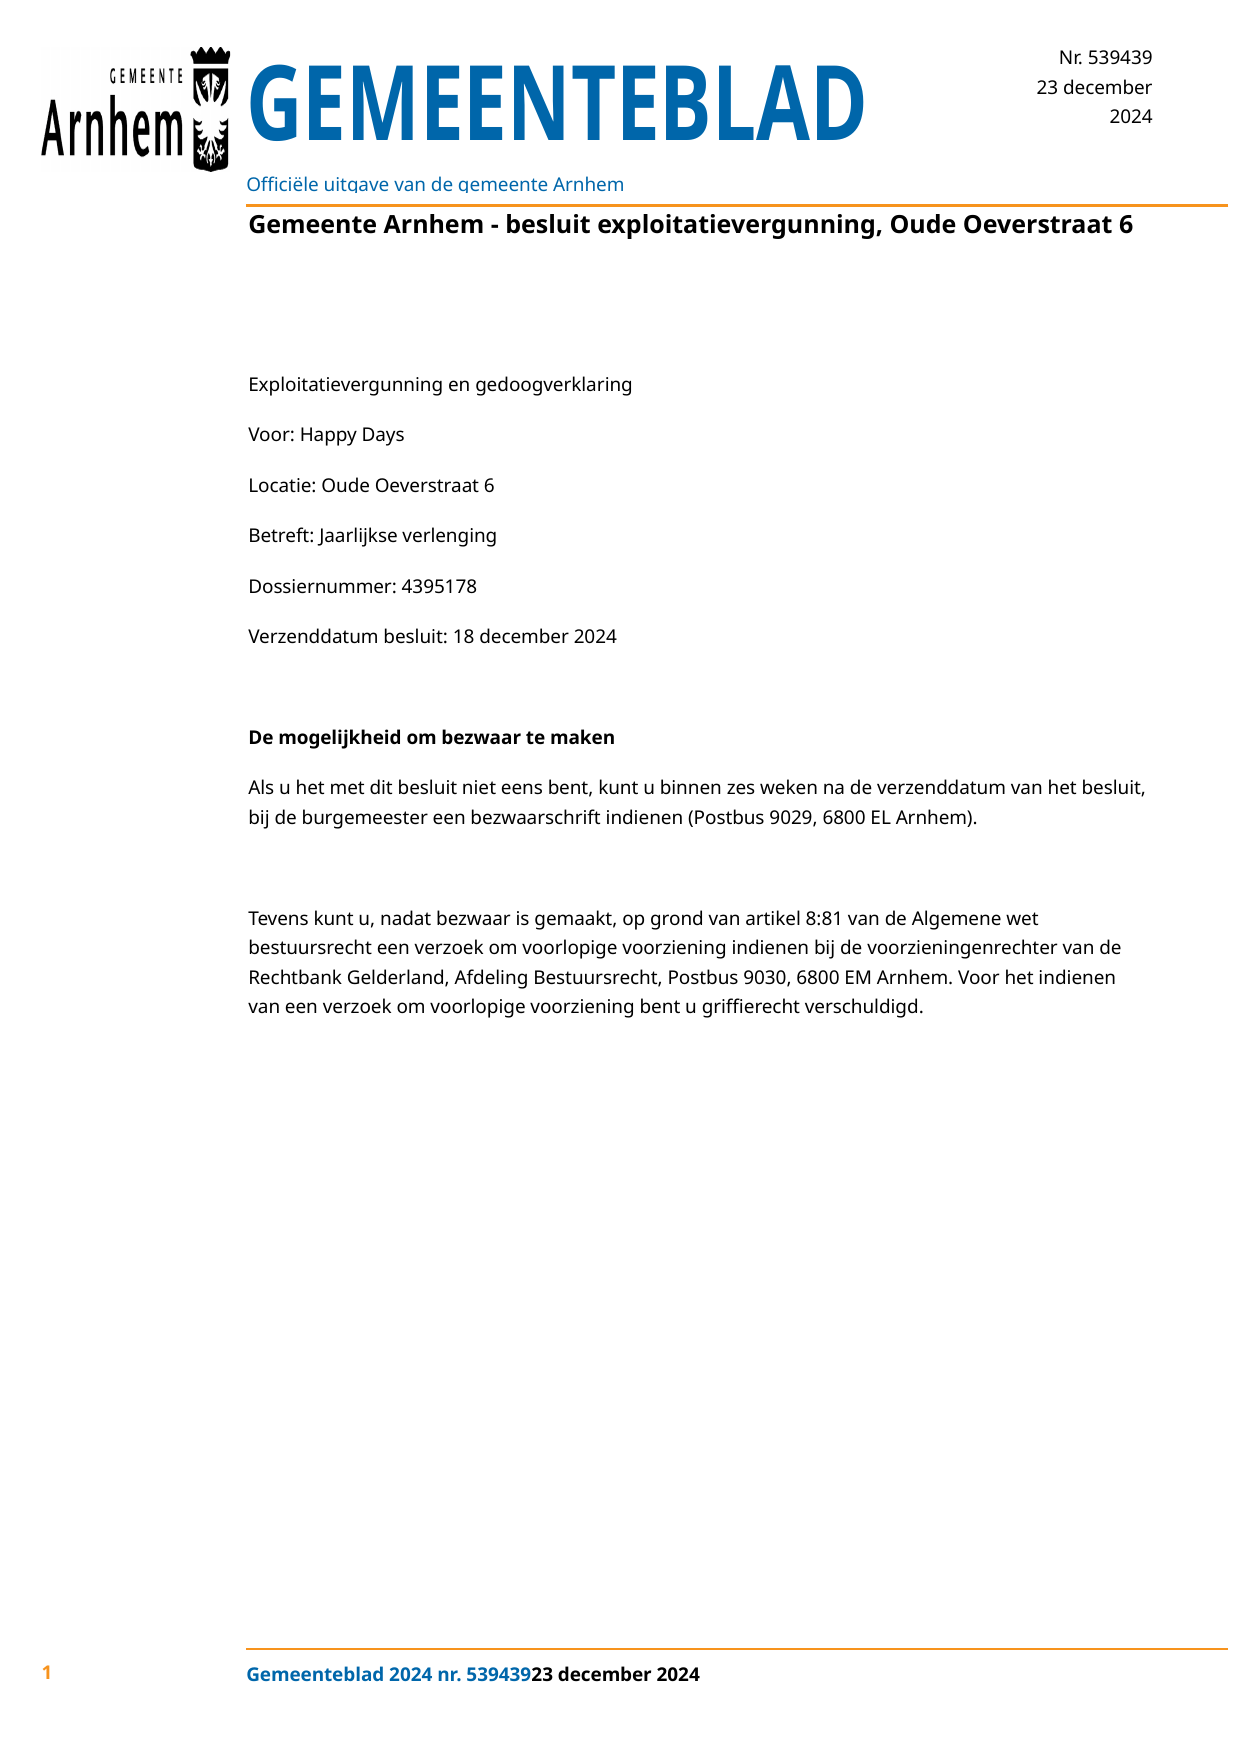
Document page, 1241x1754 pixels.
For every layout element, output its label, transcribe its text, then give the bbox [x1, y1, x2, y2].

text Verzenddatum besluit: 18 december 2024 [248, 623, 1152, 649]
text Gemeente Arnhem - besluit exploitatievergunning, Oude Oeverstraat 6 [248, 207, 1152, 241]
text Locatie: Oude Oeverstraat 6 [248, 472, 1152, 498]
text Betreft: Jaarlijkse verlenging [248, 522, 1152, 548]
text De mogelijkheid om bezwaar te maken [248, 724, 1152, 750]
text Exploitatievergunning en gedoogverklaring [248, 371, 1152, 397]
text Voor: Happy Days [248, 422, 1152, 447]
text Dossiernummer: 4395178 [248, 573, 1152, 598]
text Tevens kunt u, nadat bezwaar is gemaakt, op grond van artikel 8:81 van de Algemene wet bestuursrecht een verzoek om voorlopige voorziening indienen bij de voorzieningenrechter van de Rechtbank Gelderland, Afdeling Bestuursrecht, Postbus 9030, 6800 EM Arnhem. Voor het indienen van een verzoek om voorlopige voorziening bent u griffierecht verschuldigd. [248, 905, 1152, 1019]
text Als u het met dit besluit niet eens bent, kunt u binnen zes weken na de verzenddatum van het besluit, bij de burgemeester een bezwaarschrift indienen (Postbus 9029, 6800 EL Arnhem). [248, 774, 1152, 830]
picture [41, 47, 231, 172]
